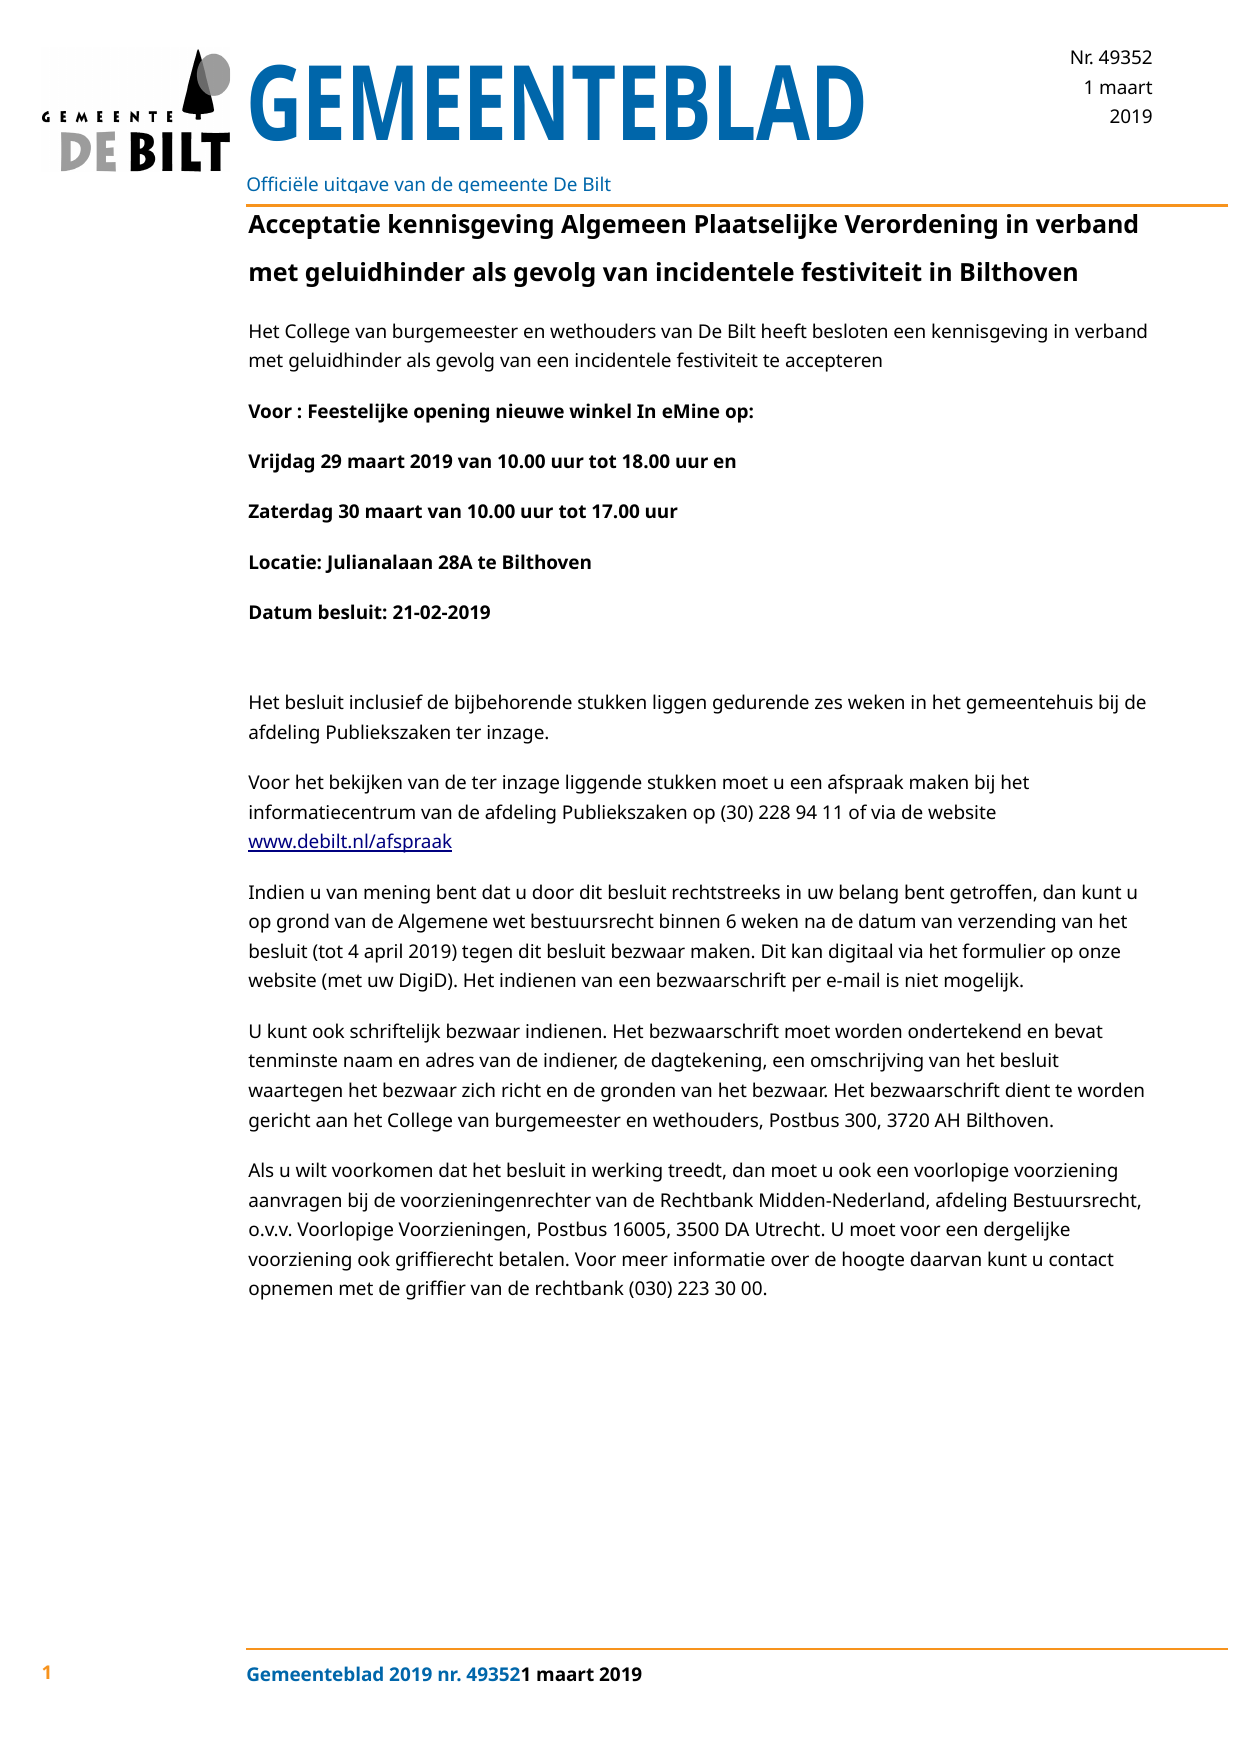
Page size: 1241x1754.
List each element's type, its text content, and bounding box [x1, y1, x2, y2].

text Voor : Feestelijke opening nieuwe winkel In eMine op: [248, 398, 1152, 424]
text Vrijdag 29 maart 2019 van 10.00 uur tot 18.00 uur en [248, 448, 1152, 474]
picture [41, 47, 231, 172]
text Indien u van mening bent dat u door dit besluit rechtstreeks in uw belang bent getroffen, dan kunt u op grond van de Algemene wet bestuursrecht binnen 6 weken na de datum van verzending van het besluit (tot 4 april 2019) tegen dit besluit bezwaar maken. Dit kan digitaal via het formulier op onze website (met uw DigiD). Het indienen van een bezwaarschrift per e-mail is niet mogelijk. [248, 879, 1152, 993]
text Voor het bekijken van de ter inzage liggende stukken moet u een afspraak maken bij het informatiecentrum van de afdeling Publiekszaken op (30) 228 94 11 of via de website www.debilt.nl/afspraak [248, 769, 1152, 854]
text Het besluit inclusief de bijbehorende stukken liggen gedurende zes weken in het gemeentehuis bij de afdeling Publiekszaken ter inzage. [248, 689, 1152, 744]
text U kunt ook schriftelijk bezwaar indienen. Het bezwaarschrift moet worden ondertekend en bevat tenminste naam en adres van de indiener, de dagtekening, een omschrijving van het besluit waartegen het bezwaar zich richt en de gronden van het bezwaar. Het bezwaarschrift dient te worden gericht aan het College van burgemeester en wethouders, Postbus 300, 3720 AH Bilthoven. [248, 1018, 1152, 1132]
text Zaterdag 30 maart van 10.00 uur tot 17.00 uur [248, 499, 1152, 524]
text Het College van burgemeester en wethouders van De Bilt heeft besloten een kennisgeving in verband met geluidhinder als gevolg van een incidentele festiviteit te accepteren [248, 318, 1152, 373]
text Acceptatie kennisgeving Algemeen Plaatselijke Verordening in verband met geluidhinder als gevolg van incidentele festiviteit in Bilthoven [248, 207, 1152, 288]
text Locatie: Julianalaan 28A te Bilthoven [248, 549, 1152, 575]
text Als u wilt voorkomen dat het besluit in werking treedt, dan moet u ook een voorlopige voorziening aanvragen bij de voorzieningenrechter van de Rechtbank Midden-Nederland, afdeling Bestuursrecht, o.v.v. Voorlopige Voorzieningen, Postbus 16005, 3500 DA Utrecht. U moet voor een dergelijke voorziening ook griffierecht betalen. Voor meer informatie over de hoogte daarvan kunt u contact opnemen met de griffier van de rechtbank (030) 223 30 00. [248, 1157, 1152, 1301]
text Datum besluit: 21-02-2019 [248, 599, 1152, 625]
